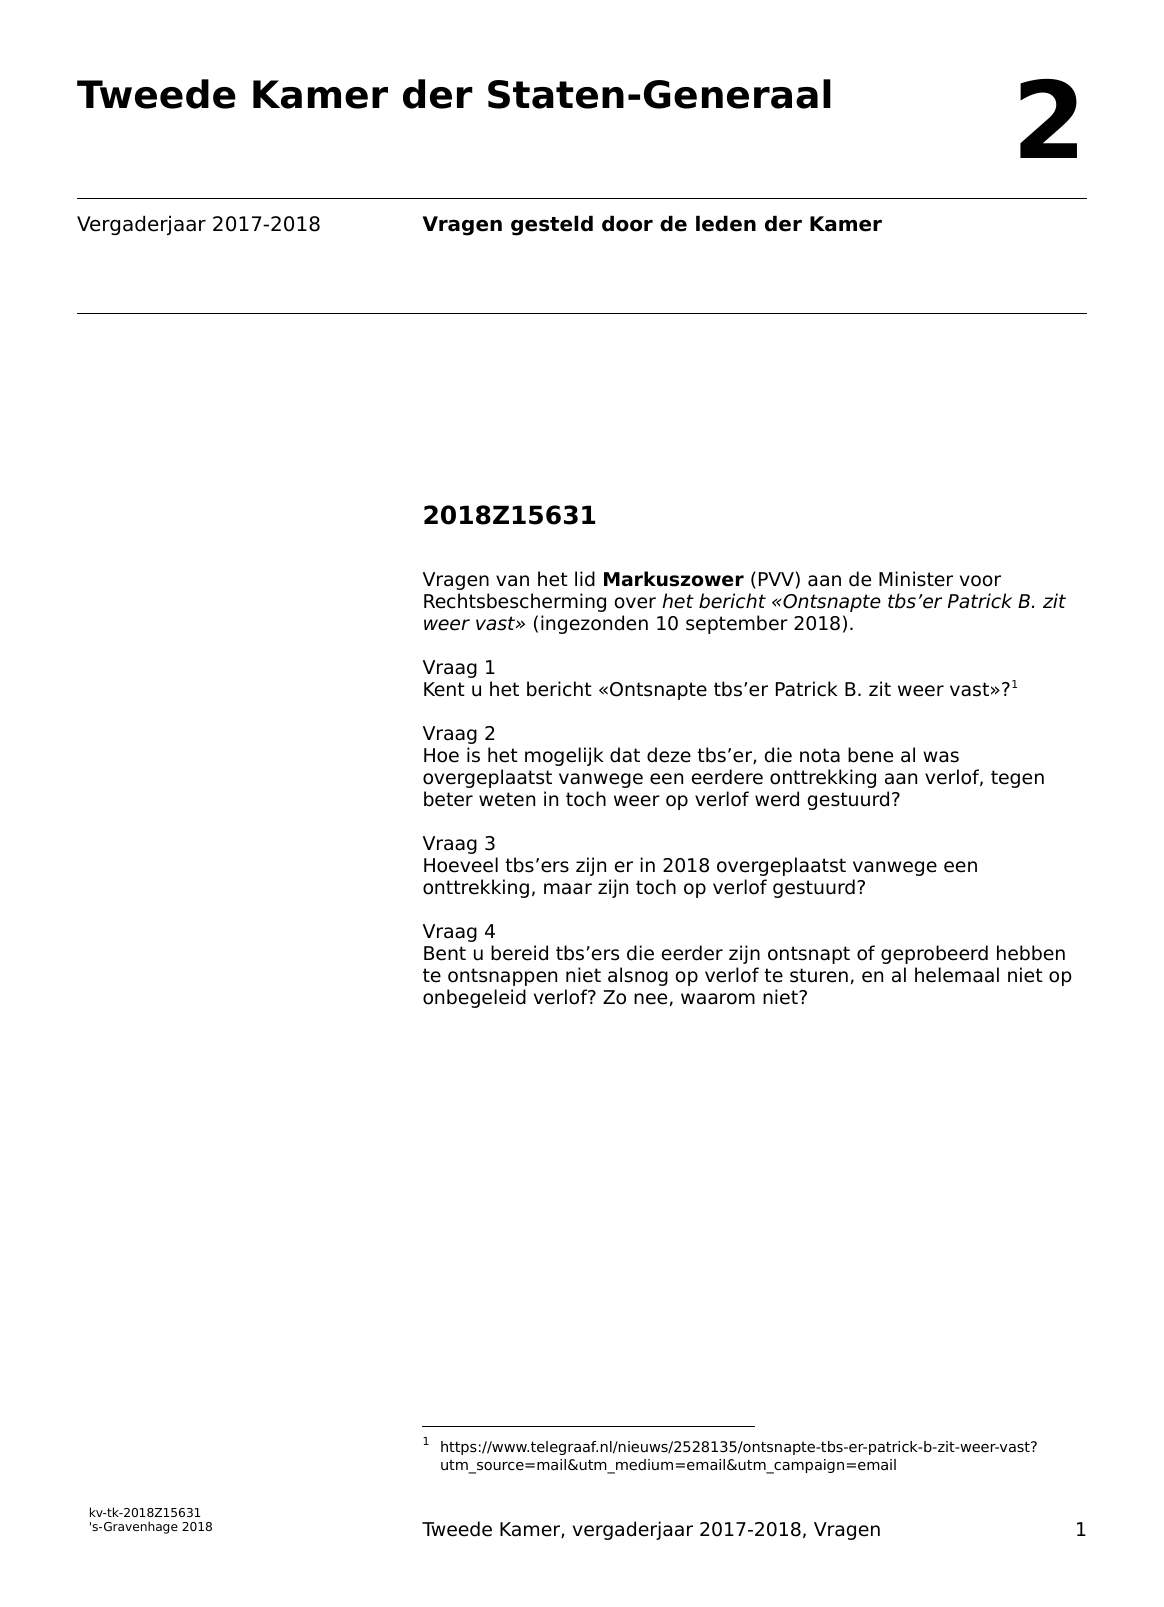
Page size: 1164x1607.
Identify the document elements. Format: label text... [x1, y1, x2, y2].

table_cell Vragen gesteld door de leden der Kamer [422, 199, 1087, 313]
text Bent u bereid tbs’ers die eerder zijn ontsnapt of geprobeerd hebben te ontsnappen niet alsnog op verlof te sturen, en al helemaal niet op onbegeleid verlof? Zo nee, waarom niet? [422, 943, 1087, 1009]
table_cell Vergaderjaar 2017-2018 [77, 199, 422, 313]
text Hoeveel tbs’ers zijn er in 2018 overgeplaatst vanwege een onttrekking, maar zijn toch op verlof gestuurd? [422, 855, 1087, 899]
table_header Tweede Kamer der Staten-Generaal [77, 59, 886, 198]
text Vraag 4 [422, 921, 1087, 943]
text Vragen van het lid Markuszower (PVV) aan de Minister voor Rechtsbescherming over het bericht «Ontsnapte tbs’er Patrick B. zit weer vast» (ingezonden 10 september 2018). [422, 569, 1087, 635]
text kv-tk-2018Z15631 [88, 1506, 323, 1520]
text Vraag 2 [422, 723, 1087, 745]
table_header 2 [886, 59, 1087, 198]
text Vraag 3 [422, 833, 1087, 855]
text https://www.telegraaf.nl/nieuws/2528135/ontsnapte-tbs-er-patrick-b-zit-weer-vast?utm_source=mail&utm_medium=email&utm_campaign=email [422, 1435, 1087, 1474]
text Hoe is het mogelijk dat deze tbs’er, die nota bene al was overgeplaatst vanwege een eerdere onttrekking aan verlof, tegen beter weten in toch weer op verlof werd gestuurd? [422, 745, 1087, 811]
text Vraag 1 [422, 657, 1087, 679]
text 2018Z15631 [422, 501, 1087, 531]
text 's-Gravenhage 2018 [88, 1520, 323, 1534]
text Kent u het bericht «Ontsnapte tbs’er Patrick B. zit weer vast»? [422, 679, 1087, 701]
